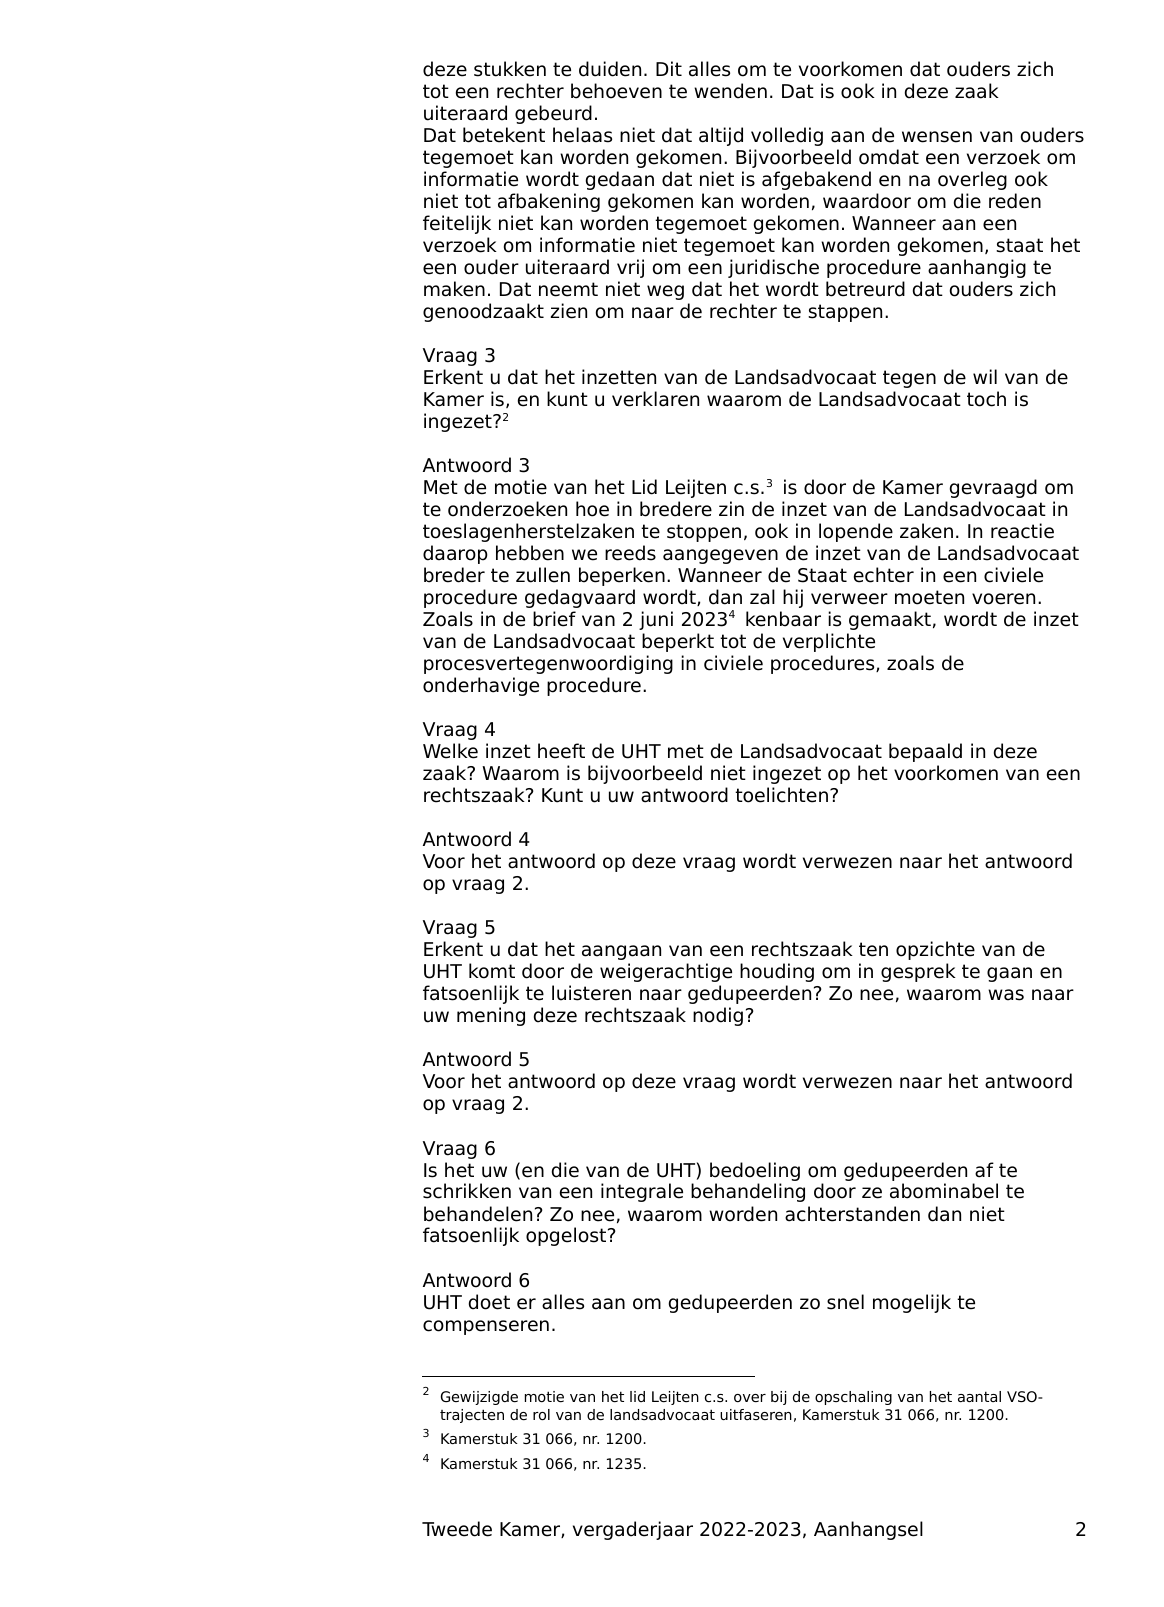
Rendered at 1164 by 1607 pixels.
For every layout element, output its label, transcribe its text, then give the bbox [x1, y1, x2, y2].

text UHT doet er alles aan om gedupeerden zo snel mogelijk te compenseren. [422, 1292, 1087, 1336]
text Vraag 6 [422, 1137, 1087, 1159]
text Voor het antwoord op deze vraag wordt verwezen naar het antwoord op vraag 2. [422, 1071, 1087, 1115]
text Gewijzigde motie van het lid Leijten c.s. over bij de opschaling van het aantal VSO-trajecten de rol van de landsadvocaat uitfaseren, Kamerstuk 31 066, nr. 1200. [422, 1385, 1087, 1424]
text Kamerstuk 31 066, nr. 1200. [422, 1427, 1087, 1449]
text Erkent u dat het aangaan van een rechtszaak ten opzichte van de UHT komt door de weigerachtige houding om in gesprek te gaan en fatsoenlijk te luisteren naar gedupeerden? Zo nee, waarom was naar uw mening deze rechtszaak nodig? [422, 939, 1087, 1027]
text Vraag 5 [422, 917, 1087, 939]
text Antwoord 6 [422, 1269, 1087, 1292]
text deze stukken te duiden. Dit alles om te voorkomen dat ouders zich tot een rechter behoeven te wenden. Dat is ook in deze zaak uiteraard gebeurd. [422, 59, 1087, 125]
text Antwoord 4 [422, 829, 1087, 851]
text Voor het antwoord op deze vraag wordt verwezen naar het antwoord op vraag 2. [422, 851, 1087, 895]
text Antwoord 5 [422, 1049, 1087, 1071]
text Erkent u dat het inzetten van de Landsadvocaat tegen de wil van de Kamer is, en kunt u verklaren waarom de Landsadvocaat toch is ingezet? [422, 367, 1087, 433]
text Met de motie van het Lid Leijten c.s. is door de Kamer gevraagd om te onderzoeken hoe in bredere zin de inzet van de Landsadvocaat in toeslagenherstelzaken te stoppen, ook in lopende zaken. In reactie daarop hebben we reeds aangegeven de inzet van de Landsadvocaat breder te zullen beperken. Wanneer de Staat echter in een civiele procedure gedagvaard wordt, dan zal hij verweer moeten voeren. Zoals in de brief van 2 juni 2023 kenbaar is gemaakt, wordt de inzet van de Landsadvocaat beperkt tot de verplichte procesvertegenwoordiging in civiele procedures, zoals de onderhavige procedure. [422, 477, 1087, 697]
text Kamerstuk 31 066, nr. 1235. [422, 1452, 1087, 1474]
text Vraag 4 [422, 719, 1087, 741]
text Is het uw (en die van de UHT) bedoeling om gedupeerden af te schrikken van een integrale behandeling door ze abominabel te behandelen? Zo nee, waarom worden achterstanden dan niet fatsoenlijk opgelost? [422, 1159, 1087, 1247]
text Vraag 3 [422, 345, 1087, 367]
text Welke inzet heeft de UHT met de Landsadvocaat bepaald in deze zaak? Waarom is bijvoorbeeld niet ingezet op het voorkomen van een rechtszaak? Kunt u uw antwoord toelichten? [422, 741, 1087, 807]
text Antwoord 3 [422, 455, 1087, 477]
text Dat betekent helaas niet dat altijd volledig aan de wensen van ouders tegemoet kan worden gekomen. Bijvoorbeeld omdat een verzoek om informatie wordt gedaan dat niet is afgebakend en na overleg ook niet tot afbakening gekomen kan worden, waardoor om die reden feitelijk niet kan worden tegemoet gekomen. Wanneer aan een verzoek om informatie niet tegemoet kan worden gekomen, staat het een ouder uiteraard vrij om een juridische procedure aanhangig te maken. Dat neemt niet weg dat het wordt betreurd dat ouders zich genoodzaakt zien om naar de rechter te stappen. [422, 125, 1087, 323]
